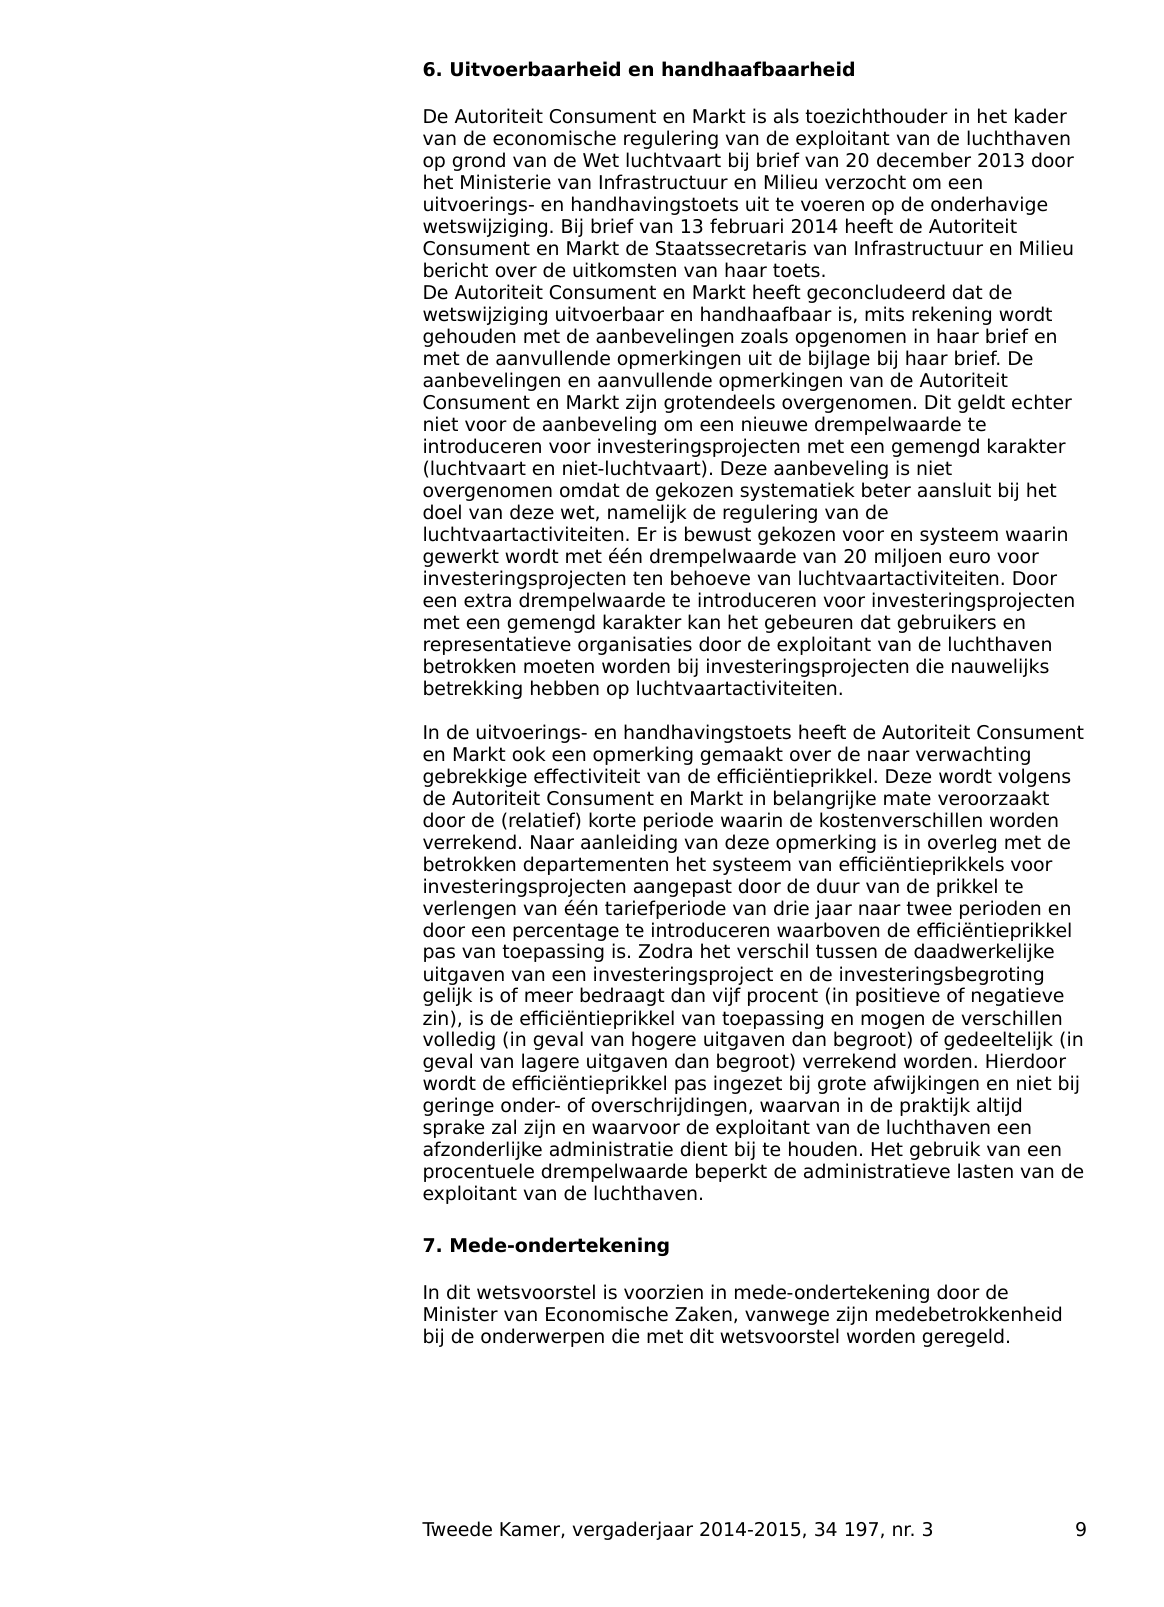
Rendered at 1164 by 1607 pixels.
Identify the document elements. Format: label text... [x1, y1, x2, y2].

text In de uitvoerings- en handhavingstoets heeft de Autoriteit Consument en Markt ook een opmerking gemaakt over de naar verwachting gebrekkige effectiviteit van de efficiëntieprikkel. Deze wordt volgens de Autoriteit Consument en Markt in belangrijke mate veroorzaakt door de (relatief) korte periode waarin de kostenverschillen worden verrekend. Naar aanleiding van deze opmerking is in overleg met de betrokken departementen het systeem van efficiëntieprikkels voor investeringsprojecten aangepast door de duur van de prikkel te verlengen van één tariefperiode van drie jaar naar twee perioden en door een percentage te introduceren waarboven de efficiëntieprikkel pas van toepassing is. Zodra het verschil tussen de daadwerkelijke uitgaven van een investeringsproject en de investeringsbegroting gelijk is of meer bedraagt dan vijf procent (in positieve of negatieve zin), is de efficiëntieprikkel van toepassing en mogen de verschillen volledig (in geval van hogere uitgaven dan begroot) of gedeeltelijk (in geval van lagere uitgaven dan begroot) verrekend worden. Hierdoor wordt de efficiëntieprikkel pas ingezet bij grote afwijkingen en niet bij geringe onder- of overschrijdingen, waarvan in de praktijk altijd sprake zal zijn en waarvoor de exploitant van de luchthaven een afzonderlijke administratie dient bij te houden. Het gebruik van een procentuele drempelwaarde beperkt de administratieve lasten van de exploitant van de luchthaven. [422, 722, 1087, 1205]
text In dit wetsvoorstel is voorzien in mede-ondertekening door de Minister van Economische Zaken, vanwege zijn medebetrokkenheid bij de onderwerpen die met dit wetsvoorstel worden geregeld. [422, 1282, 1087, 1348]
subtitle 6. Uitvoerbaarheid en handhaafbaarheid [422, 59, 1087, 81]
subtitle 7. Mede-ondertekening [422, 1235, 1087, 1257]
text De Autoriteit Consument en Markt heeft geconcludeerd dat de wetswijziging uitvoerbaar en handhaafbaar is, mits rekening wordt gehouden met de aanbevelingen zoals opgenomen in haar brief en met de aanvullende opmerkingen uit de bijlage bij haar brief. De aanbevelingen en aanvullende opmerkingen van de Autoriteit Consument en Markt zijn grotendeels overgenomen. Dit geldt echter niet voor de aanbeveling om een nieuwe drempelwaarde te introduceren voor investeringsprojecten met een gemengd karakter (luchtvaart en niet-luchtvaart). Deze aanbeveling is niet overgenomen omdat de gekozen systematiek beter aansluit bij het doel van deze wet, namelijk de regulering van de luchtvaartactiviteiten. Er is bewust gekozen voor en systeem waarin gewerkt wordt met één drempelwaarde van 20 miljoen euro voor investeringsprojecten ten behoeve van luchtvaartactiviteiten. Door een extra drempelwaarde te introduceren voor investeringsprojecten met een gemengd karakter kan het gebeuren dat gebruikers en representatieve organisaties door de exploitant van de luchthaven betrokken moeten worden bij investeringsprojecten die nauwelijks betrekking hebben op luchtvaartactiviteiten. [422, 282, 1087, 699]
text De Autoriteit Consument en Markt is als toezichthouder in het kader van de economische regulering van de exploitant van de luchthaven op grond van de Wet luchtvaart bij brief van 20 december 2013 door het Ministerie van Infrastructuur en Milieu verzocht om een uitvoerings- en handhavingstoets uit te voeren op de onderhavige wetswijziging. Bij brief van 13 februari 2014 heeft de Autoriteit Consument en Markt de Staatssecretaris van Infrastructuur en Milieu bericht over de uitkomsten van haar toets. [422, 106, 1087, 282]
